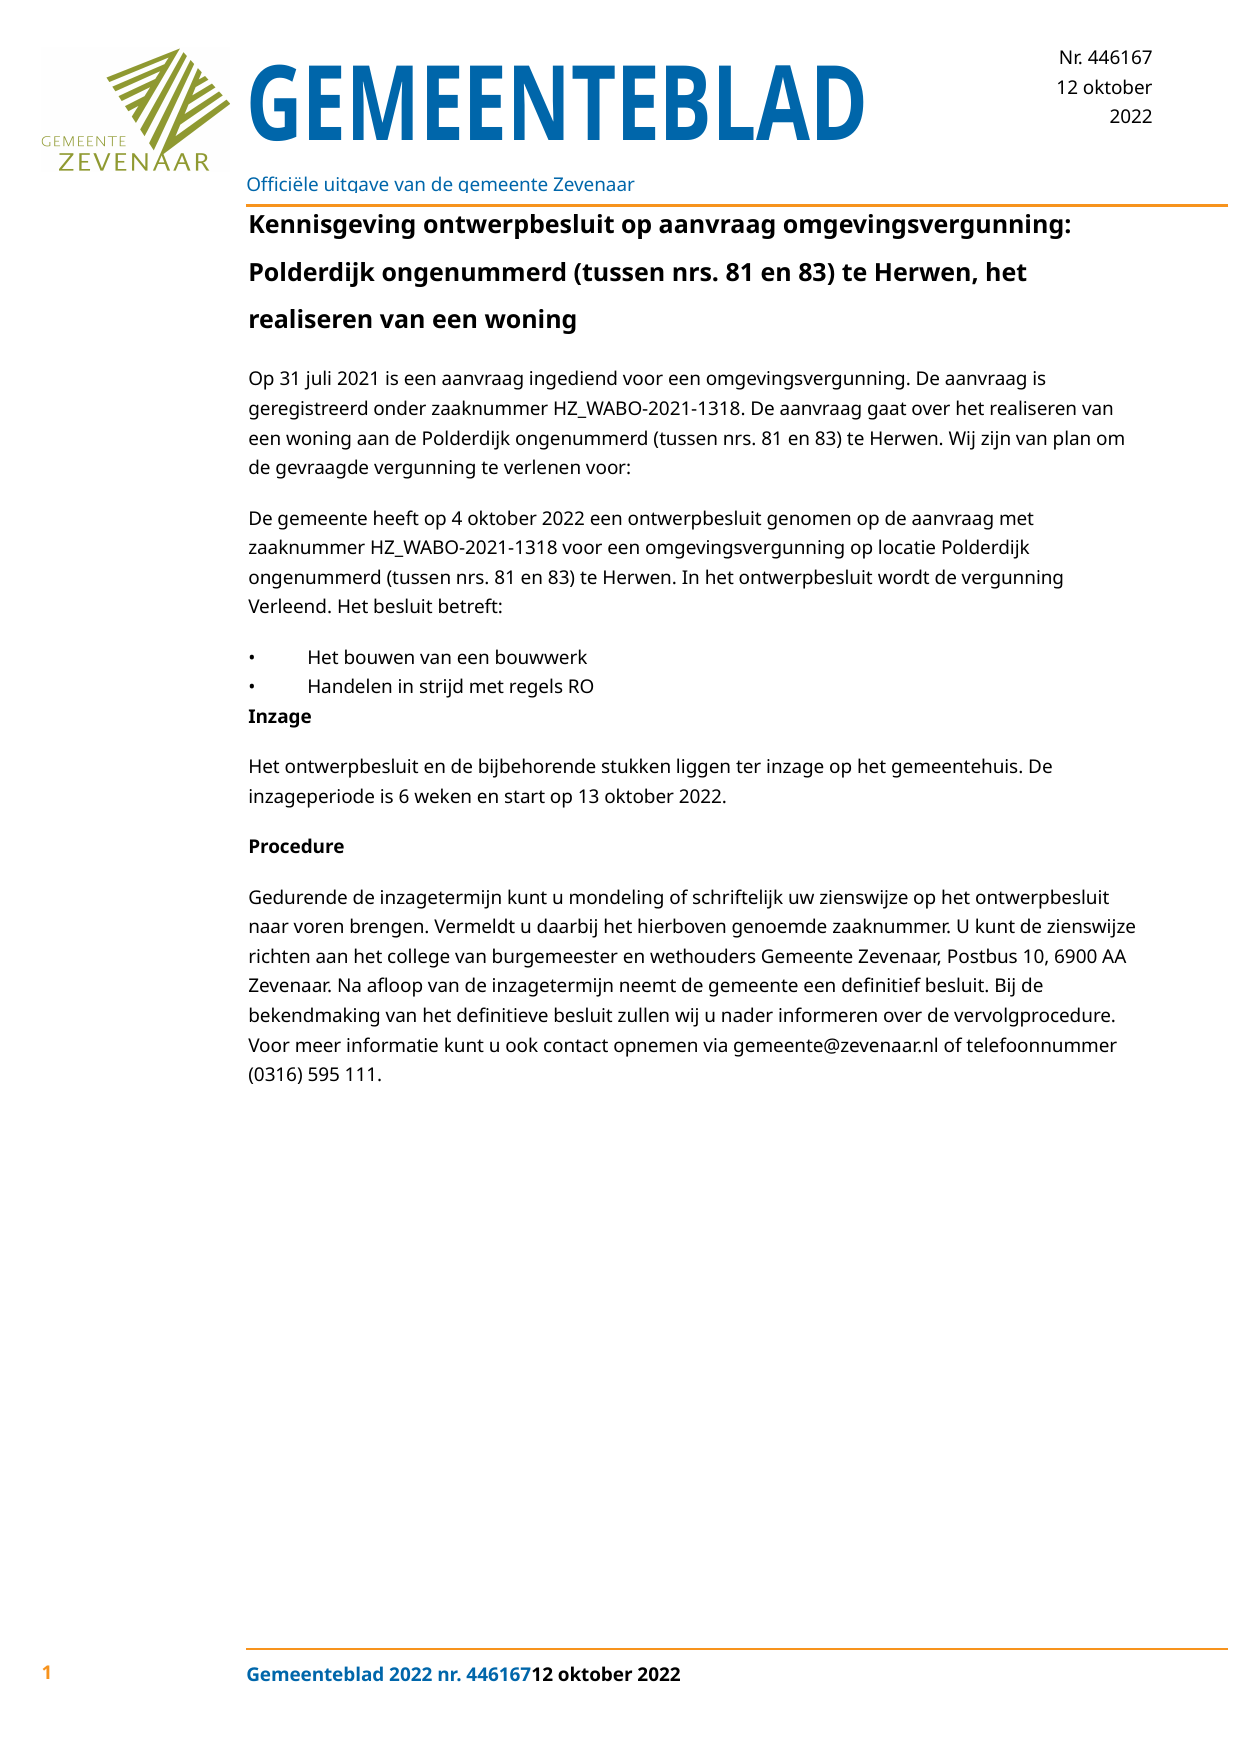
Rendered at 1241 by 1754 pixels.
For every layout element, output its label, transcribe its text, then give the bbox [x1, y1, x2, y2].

text Kennisgeving ontwerpbesluit op aanvraag omgevingsvergunning: Polderdijk ongenummerd (tussen nrs. 81 en 83) te Herwen, het realiseren van een woning [248, 207, 1152, 336]
text De gemeente heeft op 4 oktober 2022 een ontwerpbesluit genomen op de aanvraag met zaaknummer HZ_WABO-2021-1318 voor een omgevingsvergunning op locatie Polderdijk ongenummerd (tussen nrs. 81 en 83) te Herwen. In het ontwerpbesluit wordt de vergunning Verleend. Het besluit betreft: [248, 505, 1152, 619]
list Handelen in strijd met regels RO [248, 673, 1152, 699]
text Het ontwerpbesluit en de bijbehorende stukken liggen ter inzage op het gemeentehuis. De inzageperiode is 6 weken en start op 13 oktober 2022. [248, 753, 1152, 809]
picture [41, 47, 231, 172]
list Het bouwen van een bouwwerk [248, 644, 1152, 669]
text Procedure [248, 833, 1152, 859]
text Op 31 juli 2021 is een aanvraag ingediend voor een omgevingsvergunning. De aanvraag is geregistreerd onder zaaknummer HZ_WABO-2021-1318. De aanvraag gaat over het realiseren van een woning aan de Polderdijk ongenummerd (tussen nrs. 81 en 83) te Herwen. Wij zijn van plan om de gevraagde vergunning te verlenen voor: [248, 366, 1152, 480]
text Inzage [248, 703, 1152, 729]
text Gedurende de inzagetermijn kunt u mondeling of schriftelijk uw zienswijze op het ontwerpbesluit naar voren brengen. Vermeldt u daarbij het hierboven genoemde zaaknummer. U kunt de zienswijze richten aan het college van burgemeester en wethouders Gemeente Zevenaar, Postbus 10, 6900 AA Zevenaar. Na afloop van de inzagetermijn neemt de gemeente een definitief besluit. Bij de bekendmaking van het definitieve besluit zullen wij u nader informeren over de vervolgprocedure. Voor meer informatie kunt u ook contact opnemen via gemeente@zevenaar.nl of telefoonnummer (0316) 595 111. [248, 884, 1152, 1087]
